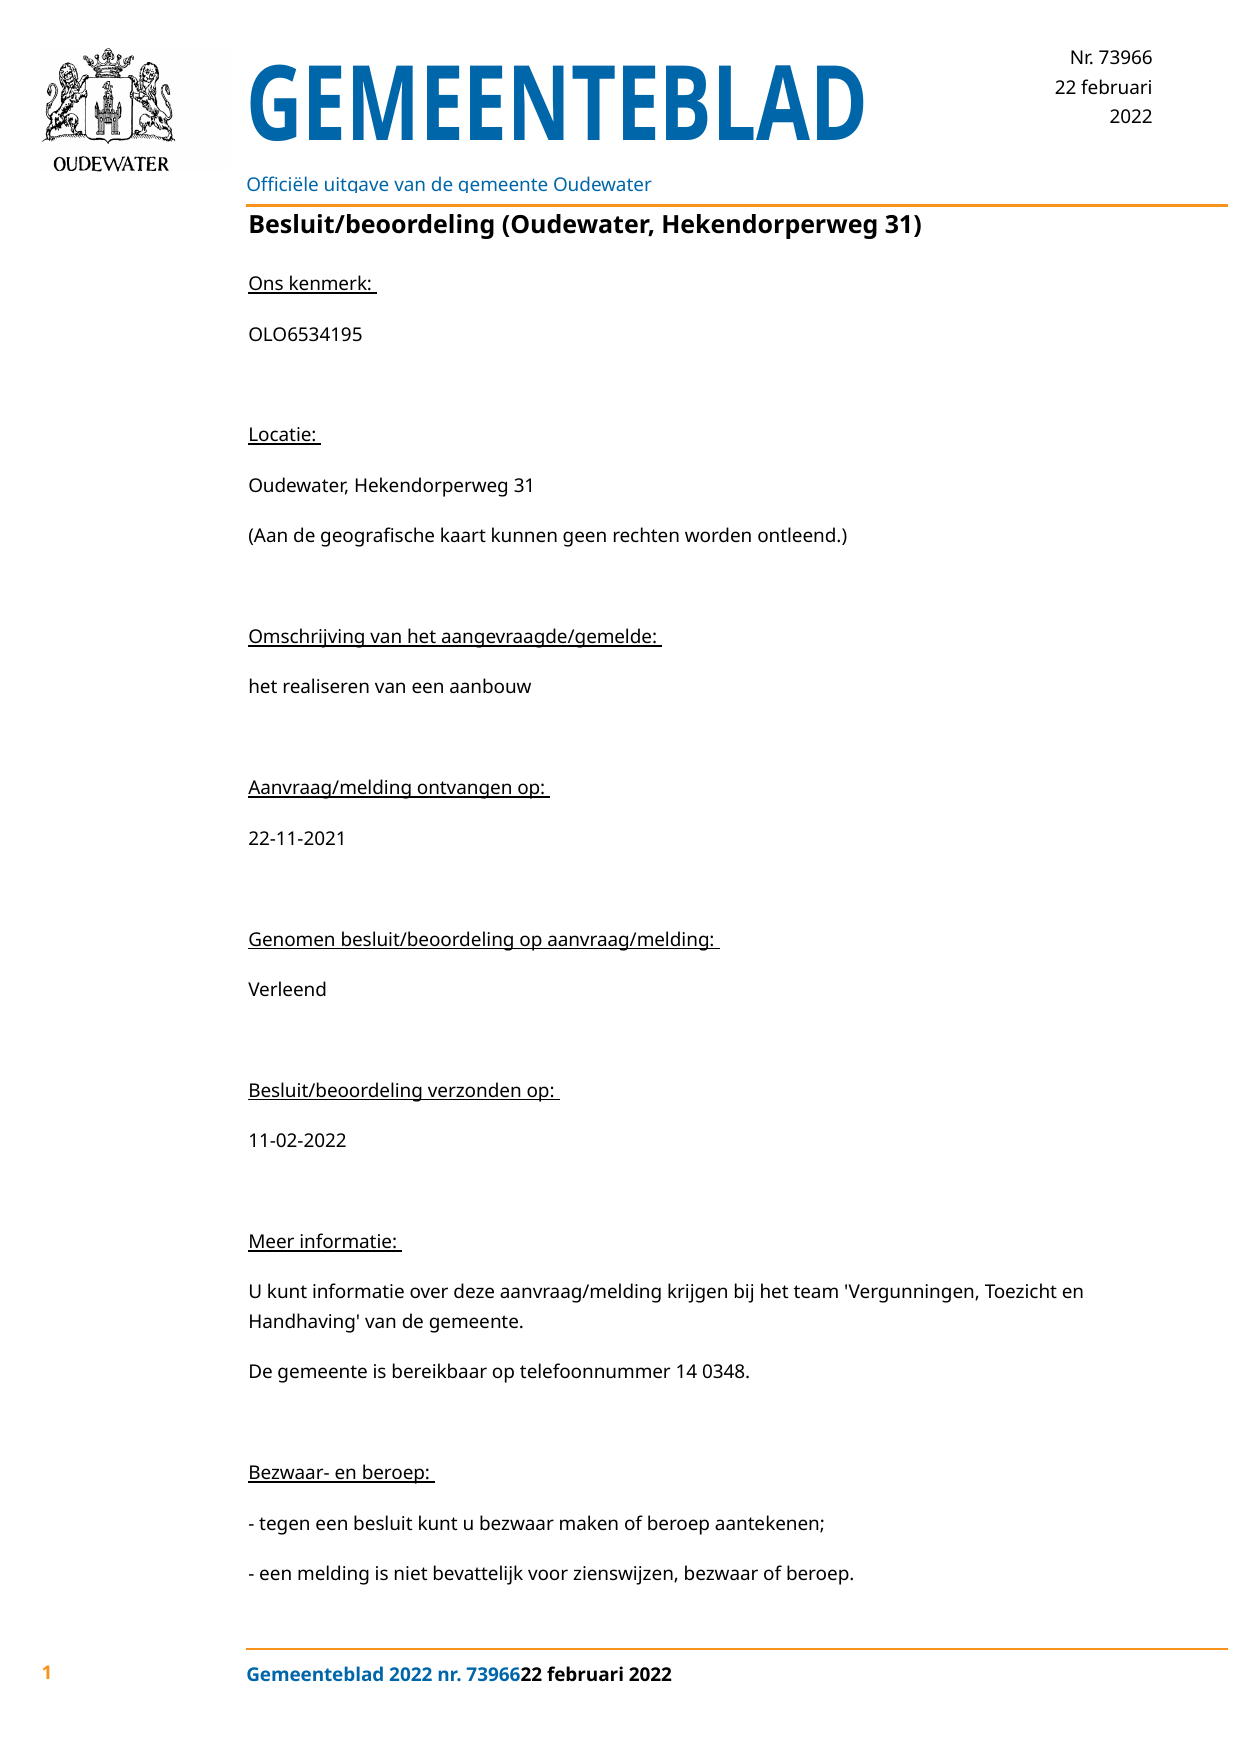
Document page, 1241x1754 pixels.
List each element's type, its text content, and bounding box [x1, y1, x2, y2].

text 22-11-2021 [248, 825, 1152, 851]
text (Aan de geografische kaart kunnen geen rechten worden ontleend.) [248, 522, 1152, 548]
text 11-02-2022 [248, 1127, 1152, 1153]
text Verleend [248, 976, 1152, 1002]
text Aanvraag/melding ontvangen op: [248, 774, 1152, 800]
text OLO6534195 [248, 321, 1152, 346]
text - tegen een besluit kunt u bezwaar maken of beroep aantekenen; [248, 1510, 1152, 1536]
text - een melding is niet bevattelijk voor zienswijzen, bezwaar of beroep. [248, 1560, 1152, 1586]
text Meer informatie: [248, 1228, 1152, 1254]
text Besluit/beoordeling (Oudewater, Hekendorperweg 31) [248, 207, 1152, 241]
text Locatie: [248, 422, 1152, 447]
text Oudewater, Hekendorperweg 31 [248, 472, 1152, 498]
text Omschrijving van het aangevraagde/gemelde: [248, 623, 1152, 649]
text Ons kenmerk: [248, 270, 1152, 296]
text U kunt informatie over deze aanvraag/melding krijgen bij het team 'Vergunningen, Toezicht en Handhaving' van de gemeente. [248, 1279, 1152, 1334]
text Bezwaar- en beroep: [248, 1459, 1152, 1485]
text het realiseren van een aanbouw [248, 674, 1152, 699]
text Besluit/beoordeling verzonden op: [248, 1077, 1152, 1103]
text Genomen besluit/beoordeling op aanvraag/melding: [248, 926, 1152, 951]
picture [41, 47, 231, 172]
text De gemeente is bereikbaar op telefoonnummer 14 0348. [248, 1359, 1152, 1384]
